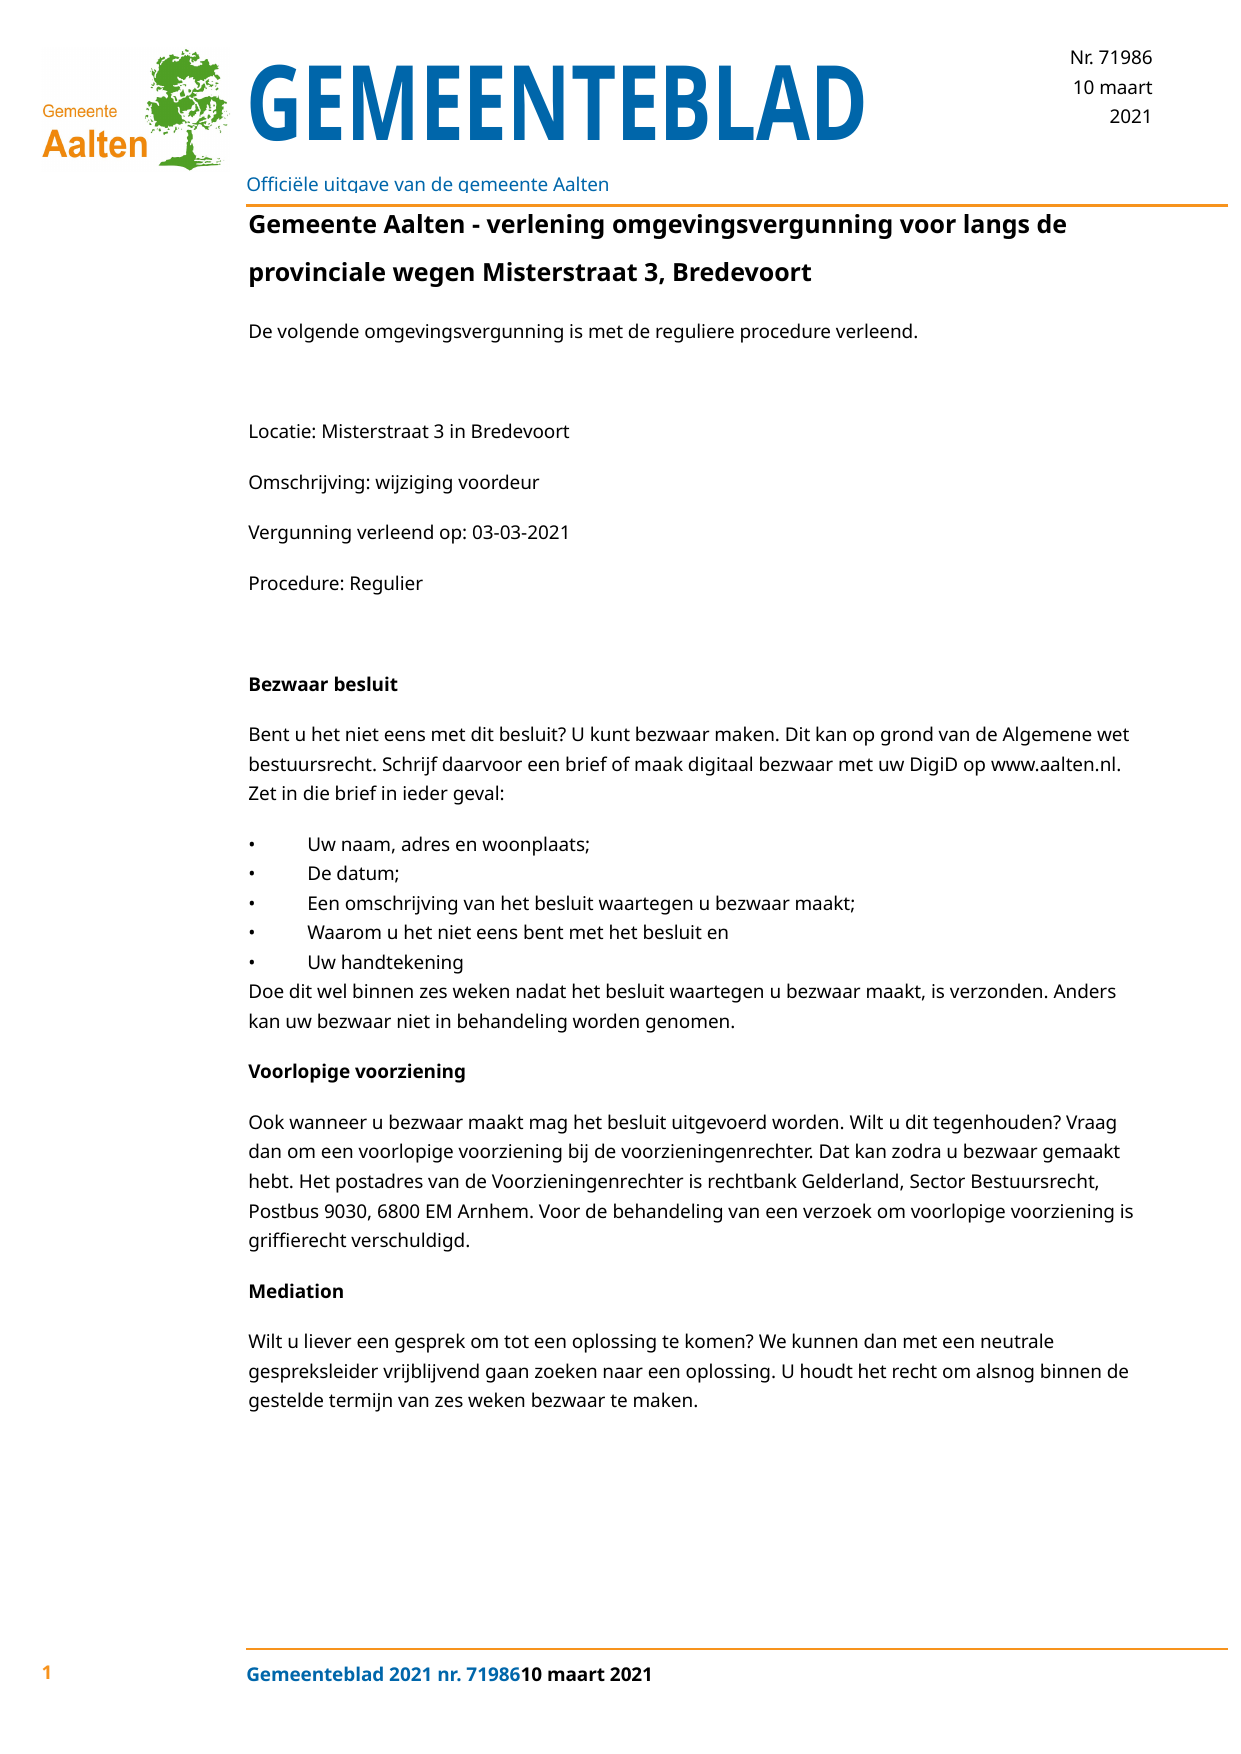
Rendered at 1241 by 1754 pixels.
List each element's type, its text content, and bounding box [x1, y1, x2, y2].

text Locatie: Misterstraat 3 in Bredevoort [248, 419, 1152, 444]
text Vergunning verleend op: 03-03-2021 [248, 519, 1152, 545]
text Ook wanneer u bezwaar maakt mag het besluit uitgevoerd worden. Wilt u dit tegenhouden? Vraag dan om een voorlopige voorziening bij de voorzieningenrechter. Dat kan zodra u bezwaar gemaakt hebt. Het postadres van de Voorzieningenrechter is rechtbank Gelderland, Sector Bestuursrecht, Postbus 9030, 6800 EM Arnhem. Voor de behandeling van een verzoek om voorlopige voorziening is griffierecht verschuldigd. [248, 1109, 1152, 1253]
text Mediation [248, 1278, 1152, 1304]
text Bent u het niet eens met dit besluit? U kunt bezwaar maken. Dit kan op grond van de Algemene wet bestuursrecht. Schrijf daarvoor een brief of maak digitaal bezwaar met uw DigiD op www.aalten.nl. Zet in die brief in ieder geval: [248, 721, 1152, 806]
text Doe dit wel binnen zes weken nadat het besluit waartegen u bezwaar maakt, is verzonden. Anders kan uw bezwaar niet in behandeling worden genomen. [248, 979, 1152, 1034]
text Procedure: Regulier [248, 570, 1152, 596]
text Wilt u liever een gesprek om tot een oplossing te komen? We kunnen dan met een neutrale gespreksleider vrijblijvend gaan zoeken naar een oplossing. U houdt het recht om alsnog binnen de gestelde termijn van zes weken bezwaar te maken. [248, 1328, 1152, 1413]
text De volgende omgevingsvergunning is met de reguliere procedure verleend. [248, 318, 1152, 344]
list Uw handtekening [248, 949, 1152, 975]
list Uw naam, adres en woonplaats; [248, 831, 1152, 857]
list Waarom u het niet eens bent met het besluit en [248, 919, 1152, 945]
picture [41, 47, 231, 172]
list Een omschrijving van het besluit waartegen u bezwaar maakt; [248, 890, 1152, 916]
text Voorlopige voorziening [248, 1059, 1152, 1084]
text Gemeente Aalten - verlening omgevingsvergunning voor langs de provinciale wegen Misterstraat 3, Bredevoort [248, 207, 1152, 288]
list De datum; [248, 860, 1152, 886]
text Omschrijving: wijziging voordeur [248, 469, 1152, 495]
text Bezwaar besluit [248, 671, 1152, 697]
